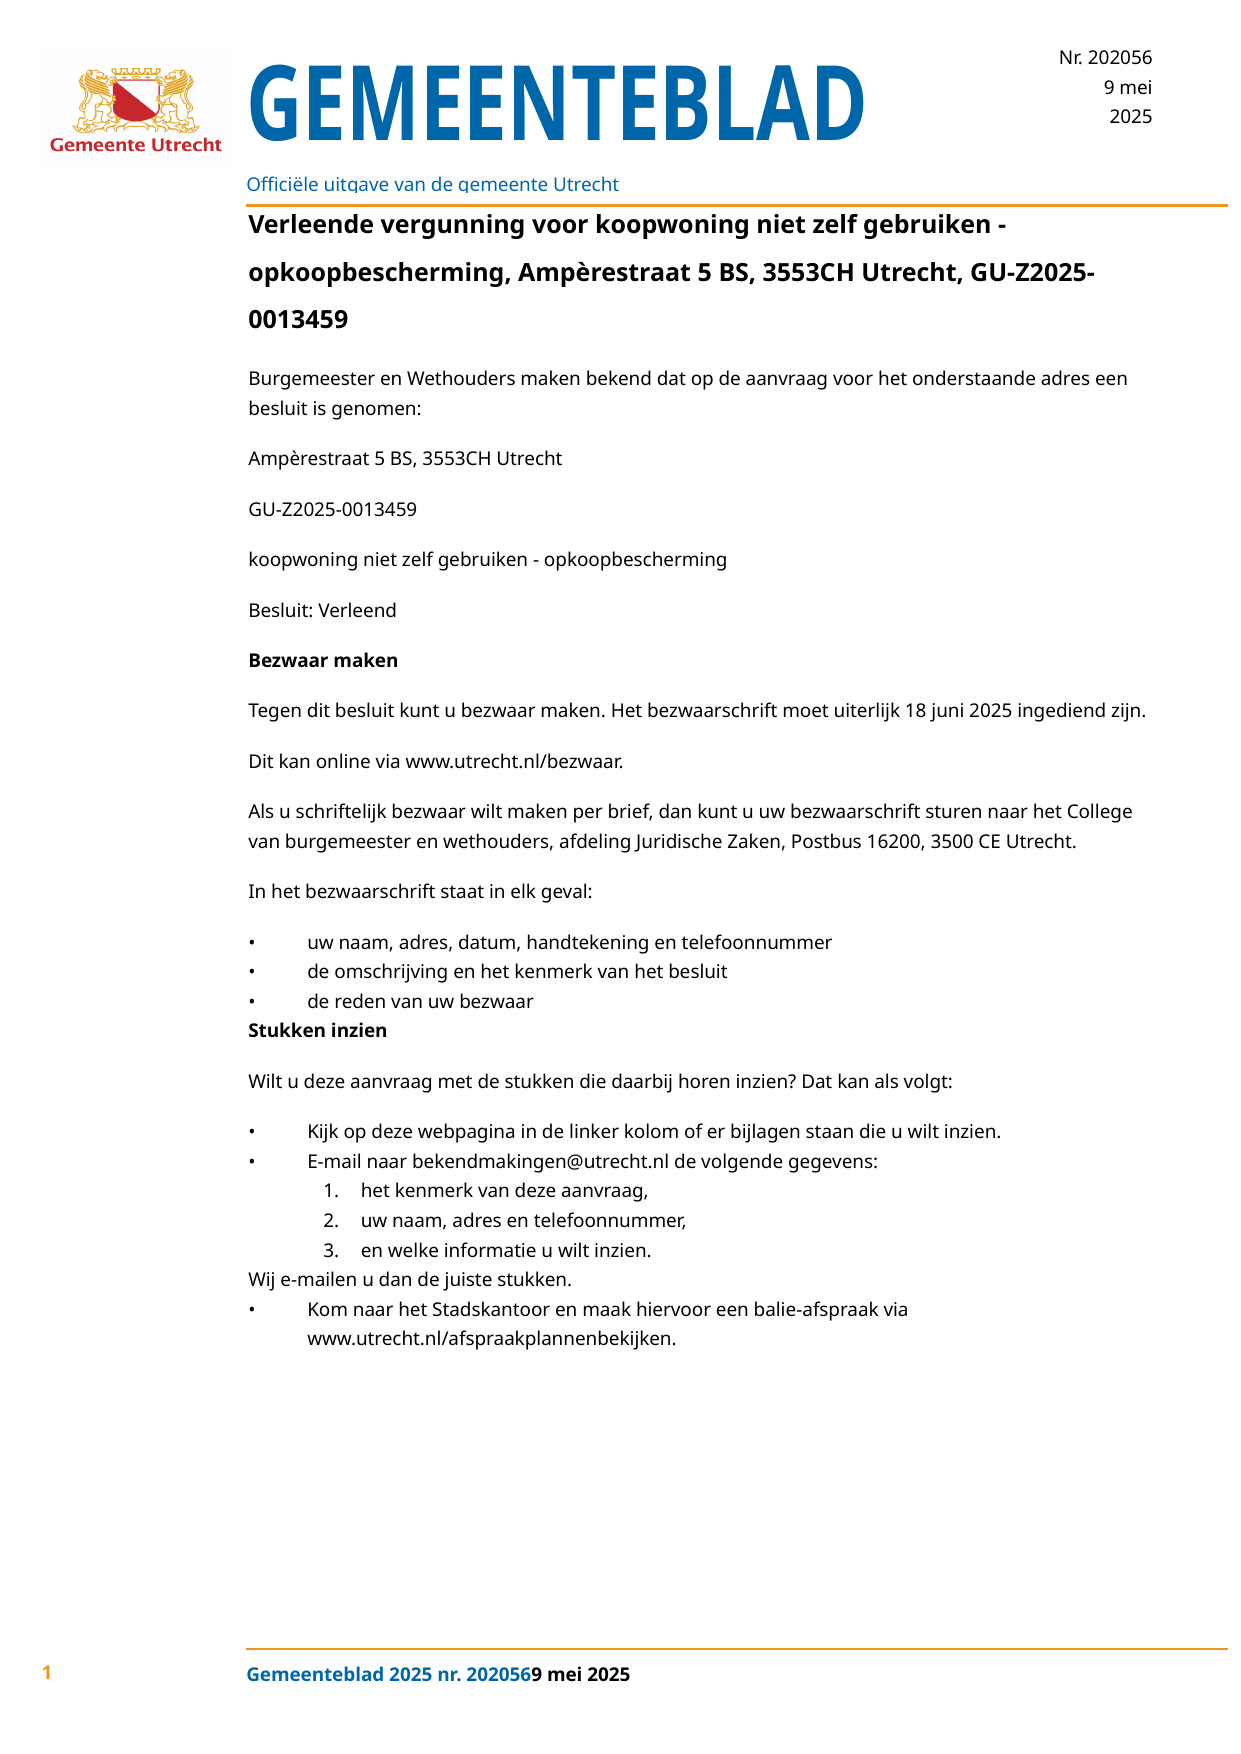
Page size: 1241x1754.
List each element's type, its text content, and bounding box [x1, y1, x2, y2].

text GU-Z2025-0013459 [248, 496, 1152, 522]
text Verleende vergunning voor koopwoning niet zelf gebruiken - opkoopbescherming, Ampèrestraat 5 BS, 3553CH Utrecht, GU-Z2025-0013459 [248, 207, 1152, 336]
text Besluit: Verleend [248, 597, 1152, 622]
text Dit kan online via www.utrecht.nl/bezwaar. [248, 748, 1152, 774]
list het kenmerk van deze aanvraag, [323, 1178, 1152, 1203]
text koopwoning niet zelf gebruiken - opkoopbescherming [248, 546, 1152, 572]
text Ampèrestraat 5 BS, 3553CH Utrecht [248, 446, 1152, 471]
list en welke informatie u wilt inzien. [323, 1237, 1152, 1262]
text Tegen dit besluit kunt u bezwaar maken. Het bezwaarschrift moet uiterlijk 18 juni 2025 ingediend zijn. [248, 698, 1152, 723]
list de reden van uw bezwaar [248, 988, 1152, 1014]
list uw naam, adres en telefoonnummer, [323, 1207, 1152, 1233]
text Wij e-mailen u dan de juiste stukken. [248, 1266, 1152, 1292]
text In het bezwaarschrift staat in elk geval: [248, 878, 1152, 904]
text Als u schriftelijk bezwaar wilt maken per brief, dan kunt u uw bezwaarschrift sturen naar het College van burgemeester en wethouders, afdeling Juridische Zaken, Postbus 16200, 3500 CE Utrecht. [248, 798, 1152, 854]
picture [41, 47, 231, 172]
list uw naam, adres, datum, handtekening en telefoonnummer [248, 929, 1152, 954]
list de omschrijving en het kenmerk van het besluit [248, 958, 1152, 984]
list Kijk op deze webpagina in de linker kolom of er bijlagen staan die u wilt inzien. [248, 1118, 1152, 1144]
list E-mail naar bekendmakingen@utrecht.nl de volgende gegevens: [248, 1148, 1152, 1174]
text Bezwaar maken [248, 647, 1152, 673]
list Kom naar het Stadskantoor en maak hiervoor een balie-afspraak via www.utrecht.nl/afspraakplannenbekijken. [248, 1296, 1152, 1351]
text Stukken inzien [248, 1018, 1152, 1043]
text Wilt u deze aanvraag met de stukken die daarbij horen inzien? Dat kan als volgt: [248, 1068, 1152, 1094]
text Burgemeester en Wethouders maken bekend dat op de aanvraag voor het onderstaande adres een besluit is genomen: [248, 366, 1152, 421]
